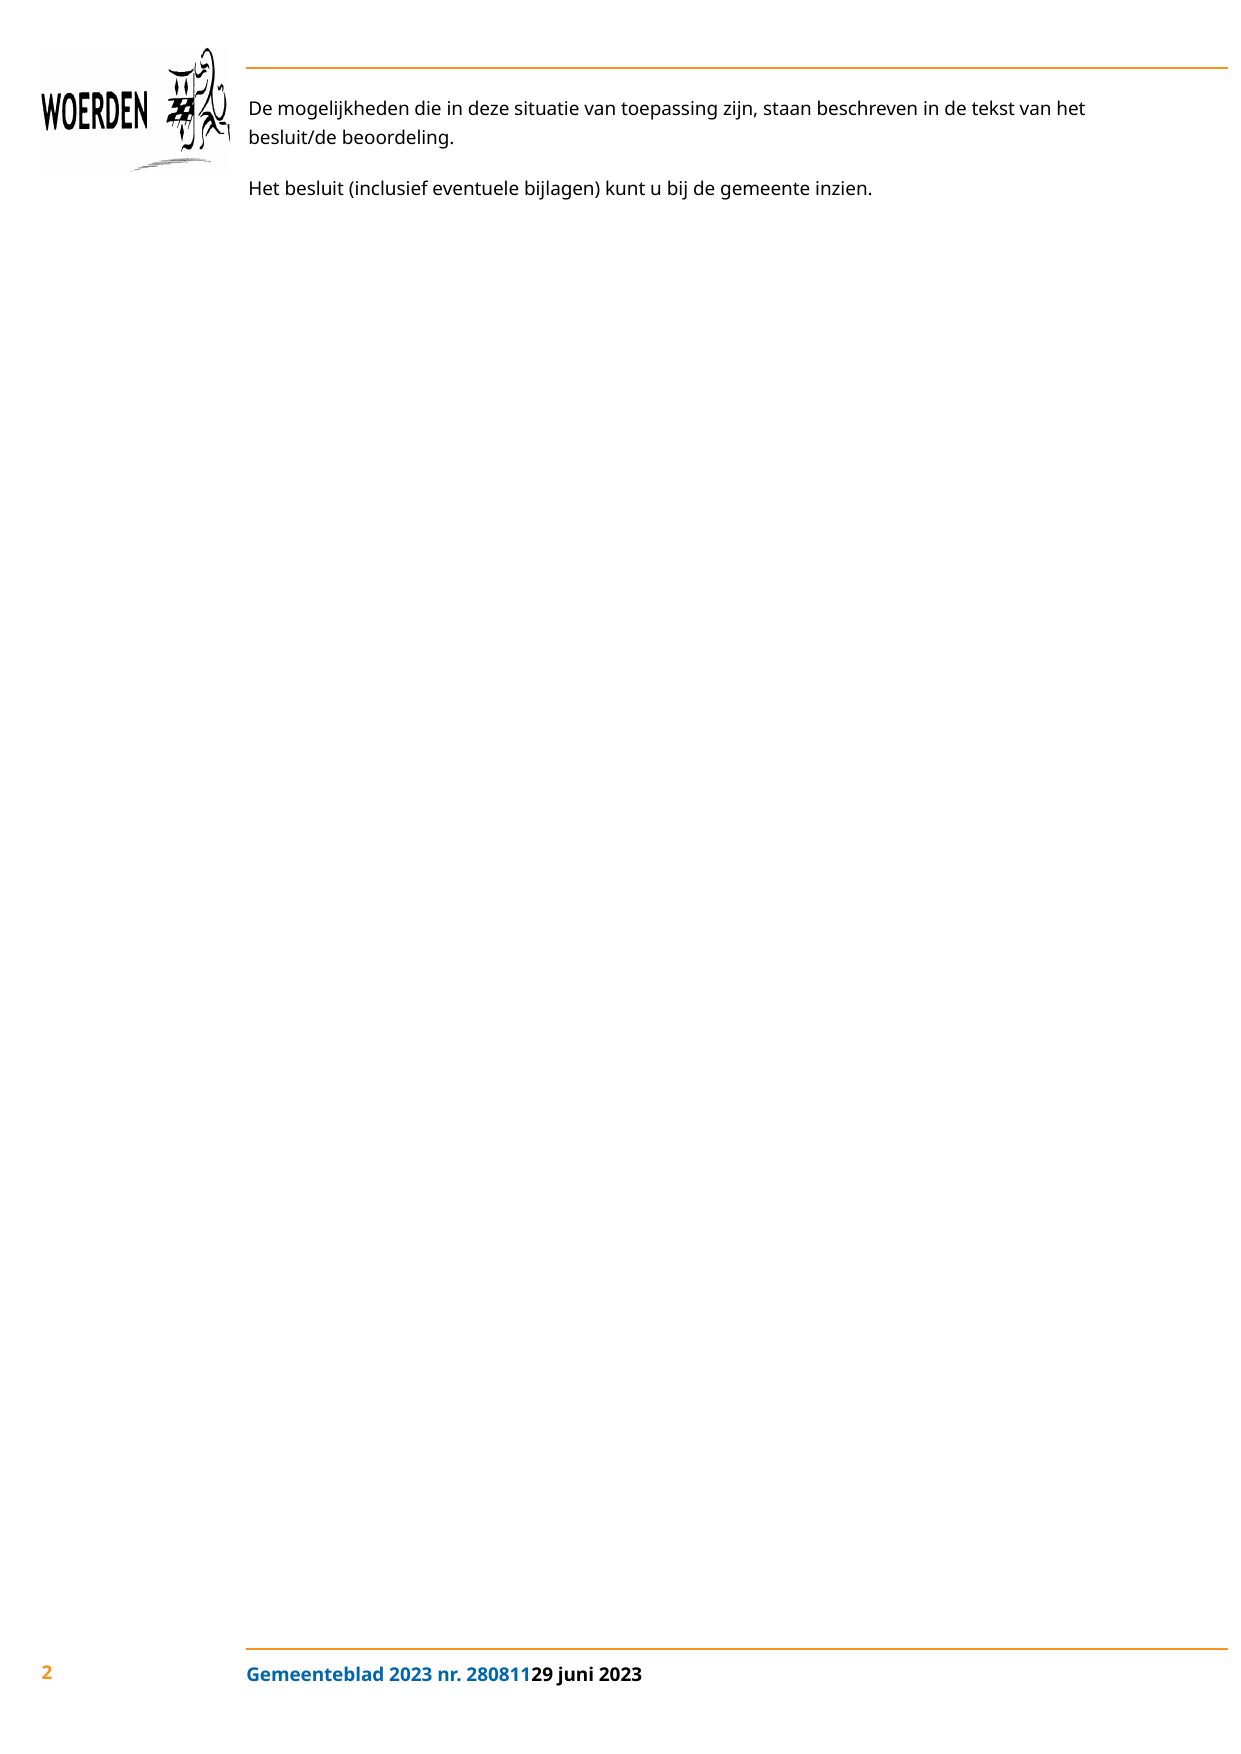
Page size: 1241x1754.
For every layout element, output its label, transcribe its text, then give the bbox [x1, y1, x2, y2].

picture [41, 47, 231, 172]
text De mogelijkheden die in deze situatie van toepassing zijn, staan beschreven in de tekst van het besluit/de beoordeling. [248, 95, 1152, 150]
text Het besluit (inclusief eventuele bijlagen) kunt u bij de gemeente inzien. [248, 175, 1152, 201]
